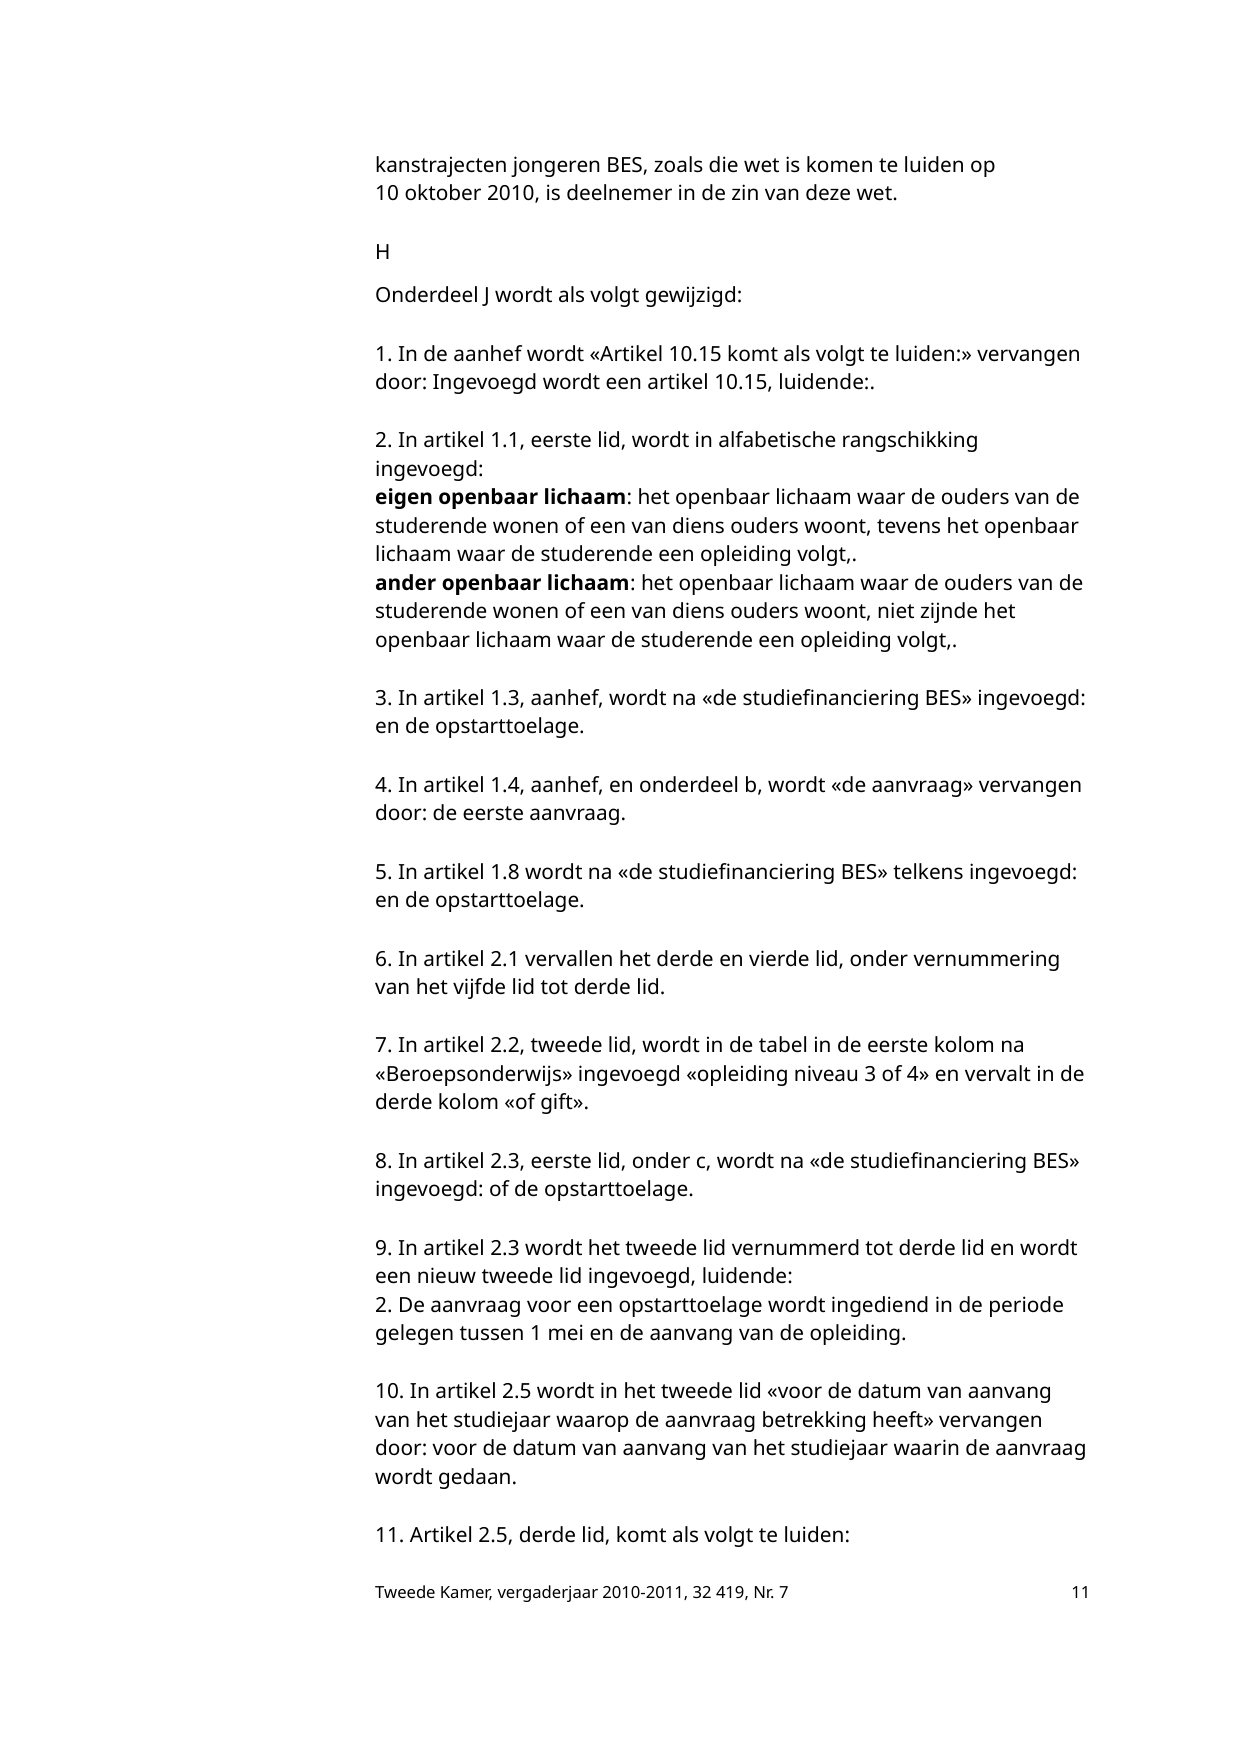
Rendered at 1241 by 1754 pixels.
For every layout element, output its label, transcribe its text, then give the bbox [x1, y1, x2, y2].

text 2. In artikel 1.1, eerste lid, wordt in alfabetische rangschikking ingevoegd: [375, 426, 1090, 482]
text Onderdeel J wordt als volgt gewijzigd: [375, 280, 1090, 309]
text 9. In artikel 2.3 wordt het tweede lid vernummerd tot derde lid en wordt een nieuw tweede lid ingevoegd, luidende: [375, 1233, 1090, 1290]
text 1. In de aanhef wordt «Artikel 10.15 komt als volgt te luiden:» vervangen door: Ingevoegd wordt een artikel 10.15, luidende:. [375, 339, 1090, 396]
text 8. In artikel 2.3, eerste lid, onder c, wordt na «de studiefinanciering BES» ingevoegd: of de opstarttoelage. [375, 1146, 1090, 1203]
text ander openbaar lichaam: het openbaar lichaam waar de ouders van de studerende wonen of een van diens ouders woont, niet zijnde het openbaar lichaam waar de studerende een opleiding volgt,. [375, 568, 1090, 653]
text 3. In artikel 1.3, aanhef, wordt na «de studiefinanciering BES» ingevoegd: en de opstarttoelage. [375, 683, 1090, 740]
text kanstrajecten jongeren BES, zoals die wet is komen te luiden op 10 oktober 2010, is deelnemer in de zin van deze wet. [375, 150, 1090, 207]
text 7. In artikel 2.2, tweede lid, wordt in de tabel in de eerste kolom na «Beroepsonderwijs» ingevoegd «opleiding niveau 3 of 4» en vervalt in de derde kolom «of gift». [375, 1031, 1090, 1116]
text 10. In artikel 2.5 wordt in het tweede lid «voor de datum van aanvang van het studiejaar waarop de aanvraag betrekking heeft» vervangen door: voor de datum van aanvang van het studiejaar waarin de aanvraag wordt gedaan. [375, 1377, 1090, 1490]
text 11. Artikel 2.5, derde lid, komt als volgt te luiden: [375, 1520, 1090, 1549]
text 2. De aanvraag voor een opstarttoelage wordt ingediend in de periode gelegen tussen 1 mei en de aanvang van de opleiding. [375, 1290, 1090, 1347]
text 5. In artikel 1.8 wordt na «de studiefinanciering BES» telkens ingevoegd: en de opstarttoelage. [375, 857, 1090, 914]
text 4. In artikel 1.4, aanhef, en onderdeel b, wordt «de aanvraag» vervangen door: de eerste aanvraag. [375, 770, 1090, 827]
text 6. In artikel 2.1 vervallen het derde en vierde lid, onder vernummering van het vijfde lid tot derde lid. [375, 944, 1090, 1001]
text H [375, 237, 1090, 265]
text eigen openbaar lichaam: het openbaar lichaam waar de ouders van de studerende wonen of een van diens ouders woont, tevens het openbaar lichaam waar de studerende een opleiding volgt,. [375, 482, 1090, 568]
